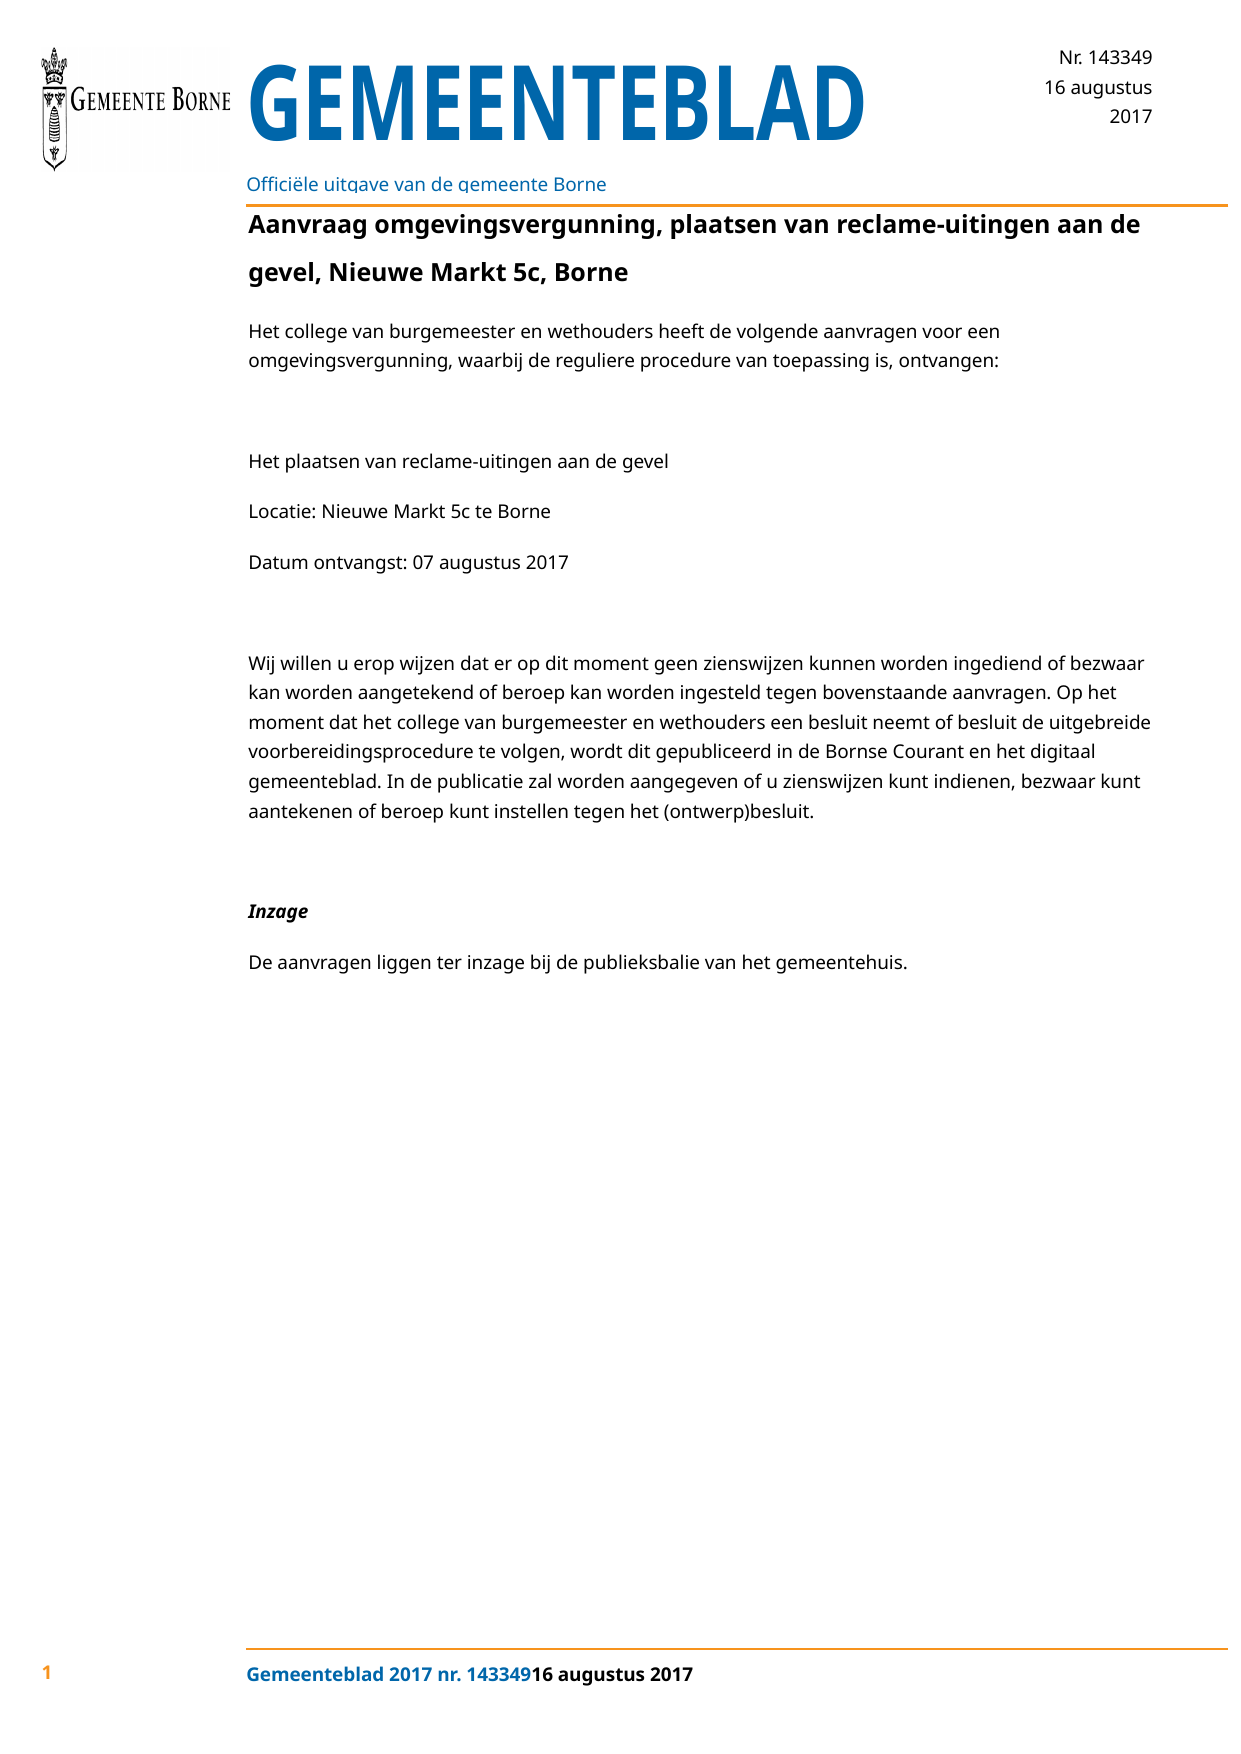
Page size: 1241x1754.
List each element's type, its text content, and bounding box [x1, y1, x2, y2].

text De aanvragen liggen ter inzage bij de publieksbalie van het gemeentehuis. [248, 949, 1152, 975]
text Locatie: Nieuwe Markt 5c te Borne [248, 499, 1152, 524]
picture [41, 47, 231, 172]
text Aanvraag omgevingsvergunning, plaatsen van reclame-uitingen aan de gevel, Nieuwe Markt 5c, Borne [248, 207, 1152, 288]
text Het college van burgemeester en wethouders heeft de volgende aanvragen voor een omgevingsvergunning, waarbij de reguliere procedure van toepassing is, ontvangen: [248, 318, 1152, 373]
text Datum ontvangst: 07 augustus 2017 [248, 549, 1152, 575]
text Inzage [248, 899, 1152, 924]
text Wij willen u erop wijzen dat er op dit moment geen zienswijzen kunnen worden ingediend of bezwaar kan worden aangetekend of beroep kan worden ingesteld tegen bovenstaande aanvragen. Op het moment dat het college van burgemeester en wethouders een besluit neemt of besluit de uitgebreide voorbereidingsprocedure te volgen, wordt dit gepubliceerd in de Bornse Courant en het digitaal gemeenteblad. In de publicatie zal worden aangegeven of u zienswijzen kunt indienen, bezwaar kunt aantekenen of beroep kunt instellen tegen het (ontwerp)besluit. [248, 650, 1152, 824]
text Het plaatsen van reclame-uitingen aan de gevel [248, 448, 1152, 474]
